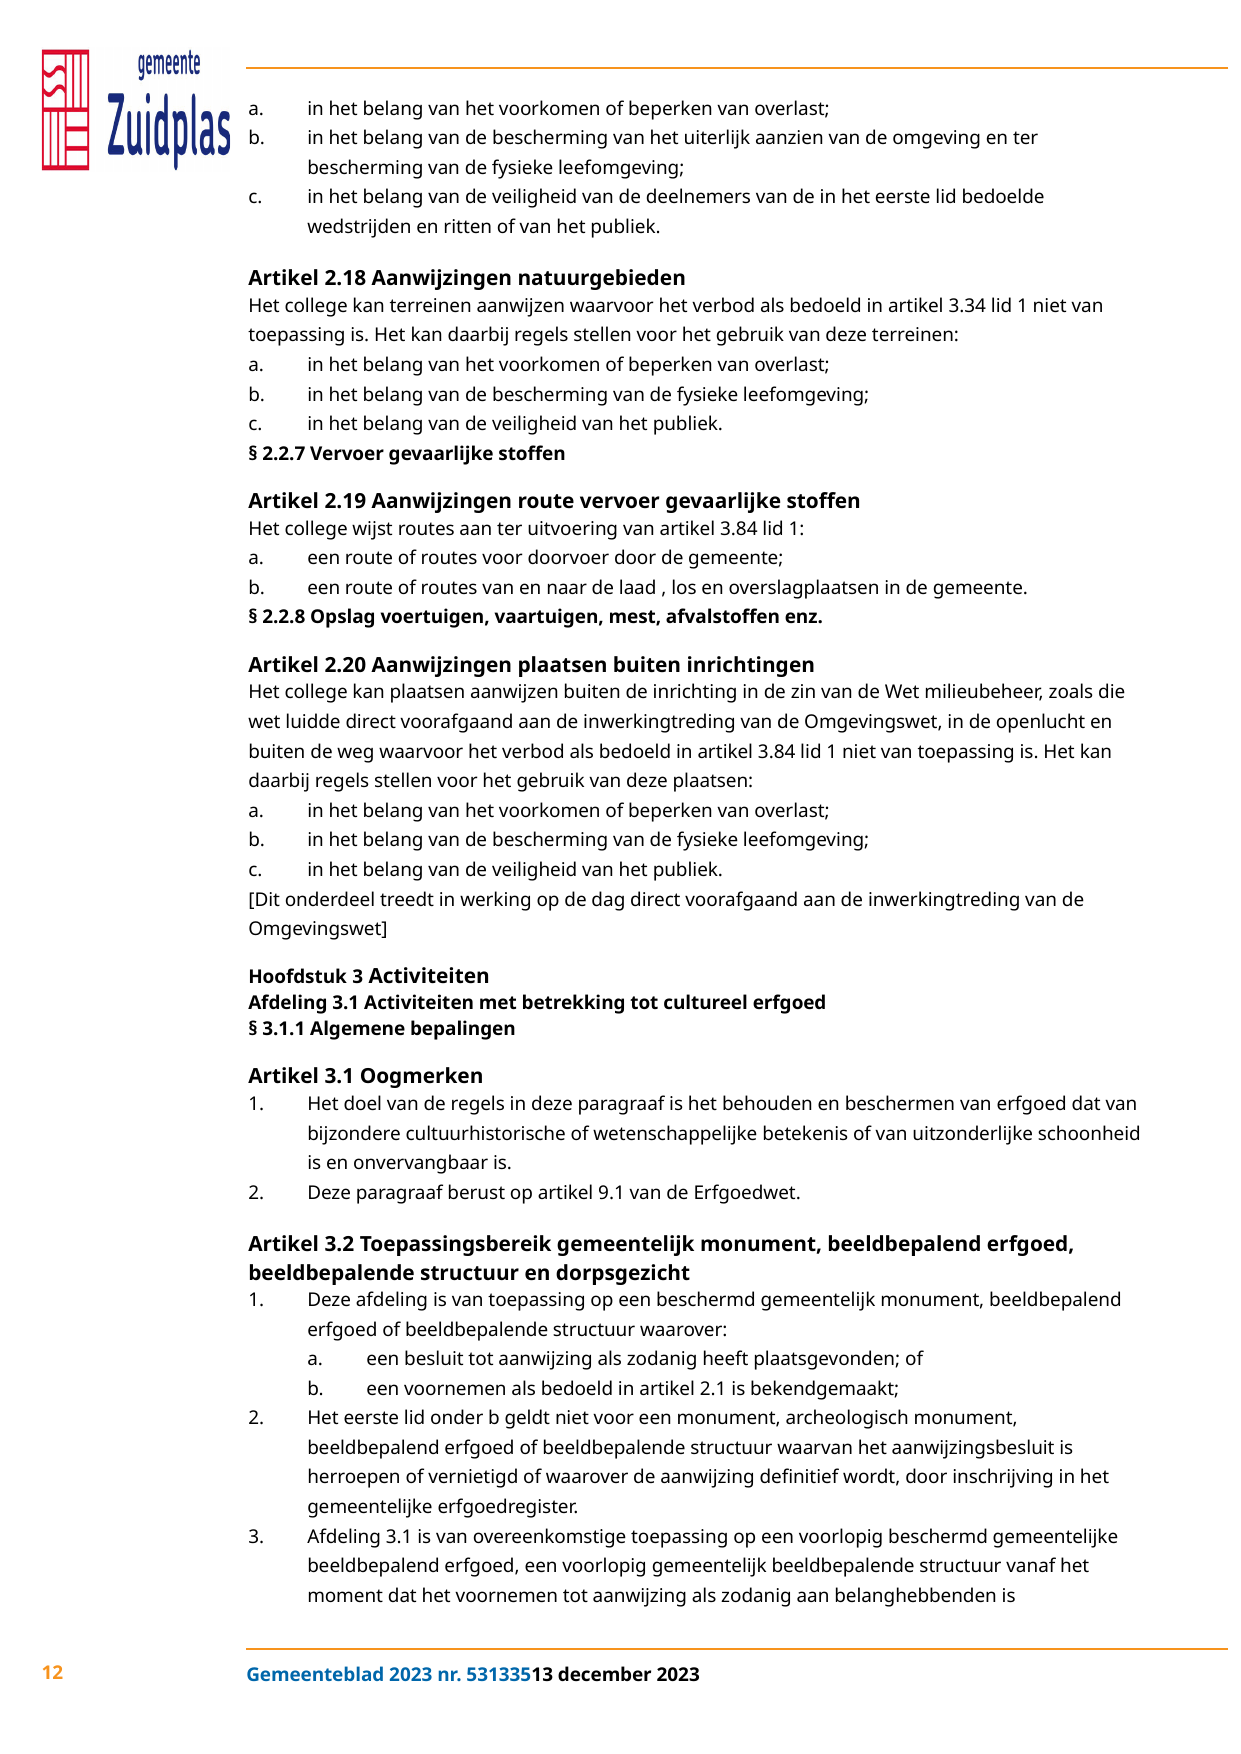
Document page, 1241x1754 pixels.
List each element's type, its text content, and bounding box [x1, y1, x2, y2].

list een route of routes voor doorvoer door de gemeente; [248, 544, 1152, 570]
list in het belang van de bescherming van de fysieke leefomgeving; [248, 827, 1152, 852]
text Het college kan plaatsen aanwijzen buiten de inrichting in de zin van de Wet milieubeheer, zoals die wet luidde direct voorafgaand aan de inwerkingtreding van de Omgevingswet, in de openlucht en buiten de weg waarvoor het verbod als bedoeld in artikel 3.84 lid 1 niet van toepassing is. Het kan daarbij regels stellen voor het gebruik van deze plaatsen: [248, 679, 1152, 793]
text [Dit onderdeel treedt in werking op de dag direct voorafgaand aan de inwerkingtreding van de Omgevingswet] [248, 886, 1152, 941]
text § 2.2.7 Vervoer gevaarlijke stoffen [248, 440, 1152, 466]
text Afdeling 3.1 Activiteiten met betrekking tot cultureel erfgoed [248, 989, 1152, 1015]
text Artikel 3.2 Toepassingsbereik gemeentelijk monument, beeldbepalend erfgoed, beeldbepalende structuur en dorpsgezicht [248, 1229, 1152, 1286]
text Artikel 2.20 Aanwijzingen plaatsen buiten inrichtingen [248, 650, 1152, 679]
list in het belang van het voorkomen of beperken van overlast; [248, 351, 1152, 377]
list een route of routes van en naar de laad , los en overslagplaatsen in de gemeente. [248, 574, 1152, 600]
list een besluit tot aanwijzing als zodanig heeft plaatsgevonden; of [307, 1345, 1152, 1371]
list Het doel van de regels in deze paragraaf is het behouden en beschermen van erfgoed dat van bijzondere cultuurhistorische of wetenschappelijke betekenis of van uitzonderlijke schoonheid is en onvervangbaar is. [248, 1090, 1152, 1175]
text § 2.2.8 Opslag voertuigen, vaartuigen, mest, afvalstoffen enz. [248, 604, 1152, 629]
list Deze paragraaf berust op artikel 9.1 van de Erfgoedwet. [248, 1179, 1152, 1204]
list in het belang van de bescherming van de fysieke leefomgeving; [248, 381, 1152, 406]
list Deze afdeling is van toepassing op een beschermd gemeentelijk monument, beeldbepalend erfgoed of beeldbepalende structuur waarover: [248, 1286, 1152, 1341]
list in het belang van de veiligheid van de deelnemers van de in het eerste lid bedoelde wedstrijden en ritten of van het publiek. [248, 183, 1152, 239]
list Afdeling 3.1 is van overeenkomstige toepassing op een voorlopig beschermd gemeentelijke beeldbepalend erfgoed, een voorlopig gemeentelijk beeldbepalende structuur vanaf het moment dat het voornemen tot aanwijzing als zodanig aan belanghebbenden is [248, 1523, 1152, 1608]
picture [41, 47, 231, 172]
text Het college kan terreinen aanwijzen waarvoor het verbod als bedoeld in artikel 3.34 lid 1 niet van toepassing is. Het kan daarbij regels stellen voor het gebruik van deze terreinen: [248, 292, 1152, 347]
list in het belang van het voorkomen of beperken van overlast; [248, 797, 1152, 823]
text Het college wijst routes aan ter uitvoering van artikel 3.84 lid 1: [248, 515, 1152, 541]
list in het belang van de bescherming van het uiterlijk aanzien van de omgeving en ter bescherming van de fysieke leefomgeving; [248, 124, 1152, 180]
list in het belang van de veiligheid van het publiek. [248, 410, 1152, 436]
list in het belang van de veiligheid van het publiek. [248, 856, 1152, 882]
text § 3.1.1 Algemene bepalingen [248, 1015, 1152, 1041]
text Artikel 3.1 Oogmerken [248, 1062, 1152, 1090]
list in het belang van het voorkomen of beperken van overlast; [248, 95, 1152, 121]
text Hoofdstuk 3 Activiteiten [248, 961, 1152, 989]
list een voornemen als bedoeld in artikel 2.1 is bekendgemaakt; [307, 1375, 1152, 1401]
text Artikel 2.18 Aanwijzingen natuurgebieden [248, 263, 1152, 292]
list Het eerste lid onder b geldt niet voor een monument, archeologisch monument, beeldbepalend erfgoed of beeldbepalende structuur waarvan het aanwijzingsbesluit is herroepen of vernietigd of waarover de aanwijzing definitief wordt, door inschrijving in het gemeentelijke erfgoedregister. [248, 1404, 1152, 1519]
text Artikel 2.19 Aanwijzingen route vervoer gevaarlijke stoffen [248, 486, 1152, 515]
